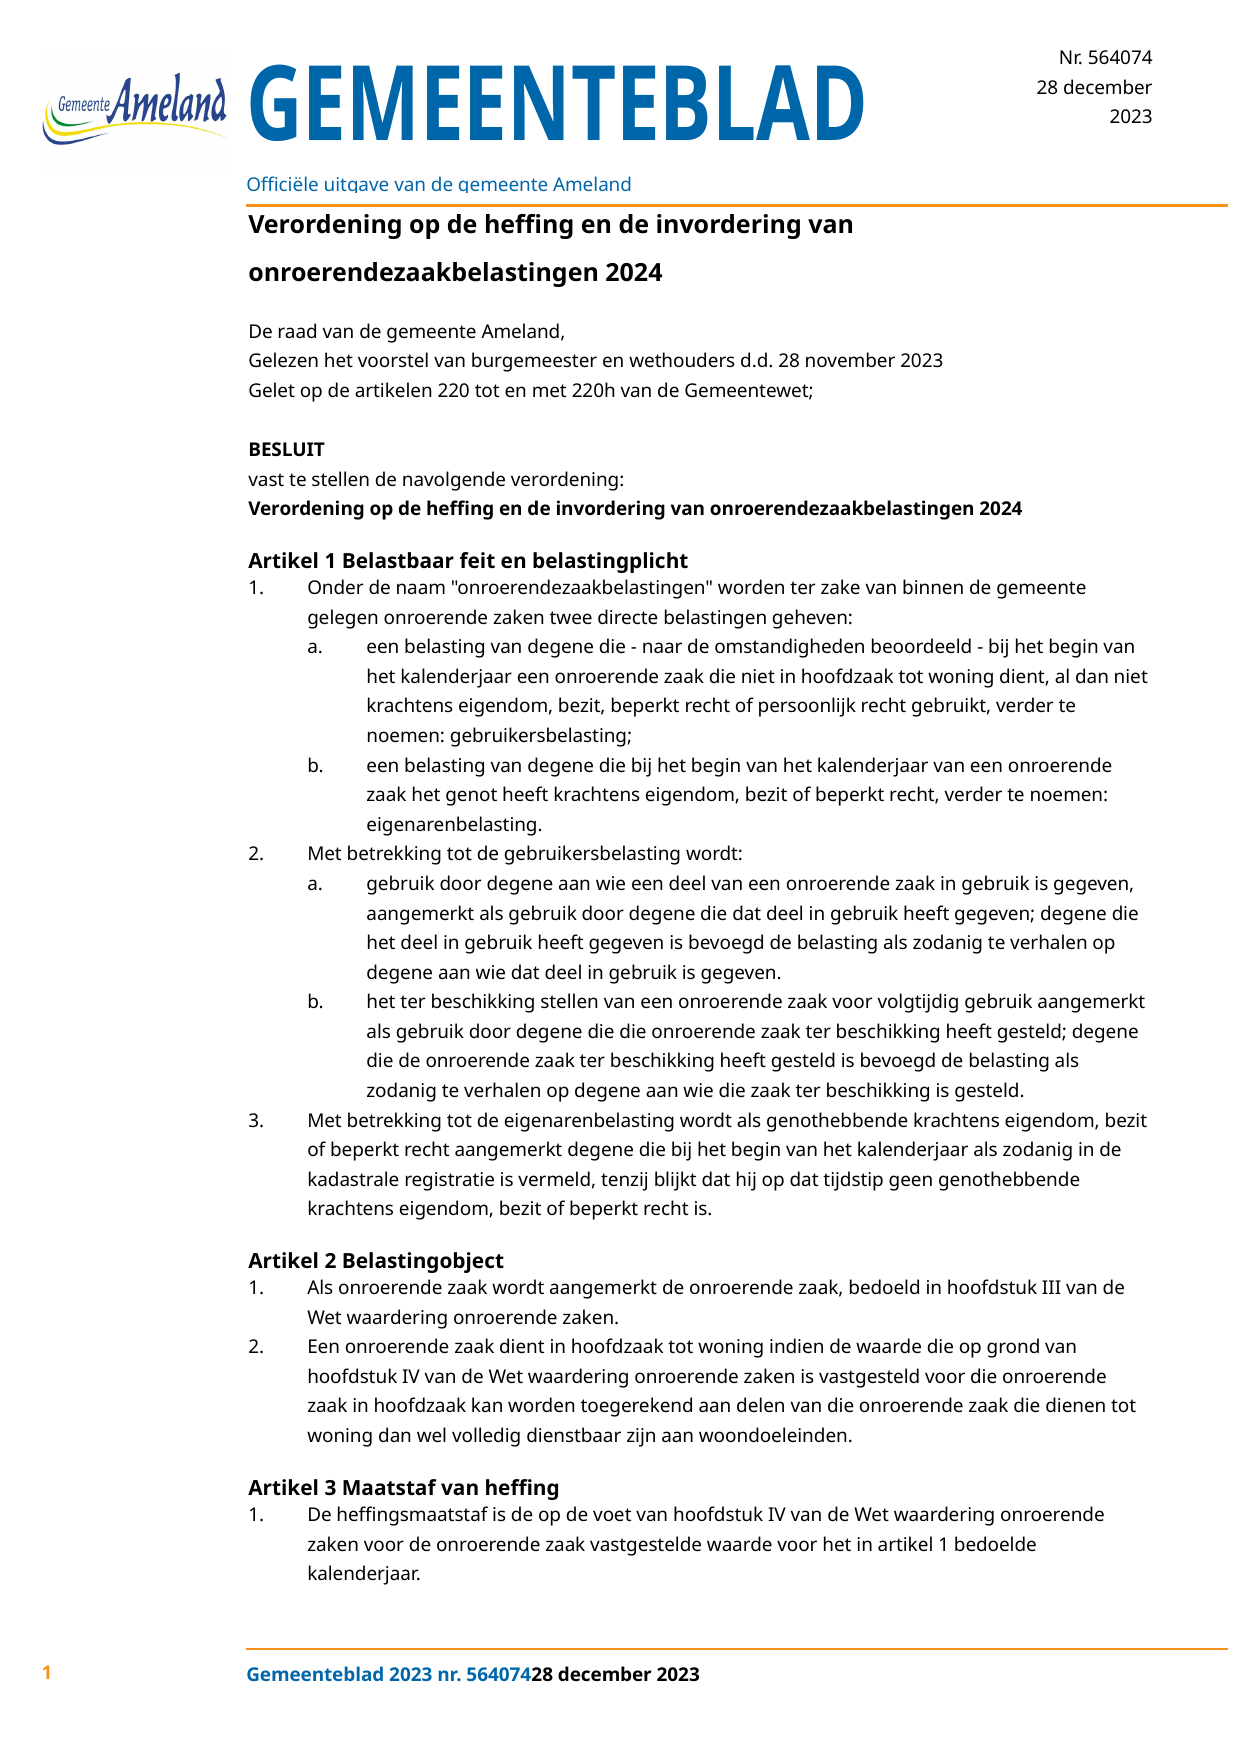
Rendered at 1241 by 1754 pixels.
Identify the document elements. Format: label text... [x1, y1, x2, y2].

list het ter beschikking stellen van een onroerende zaak voor volgtijdig gebruik aangemerkt als gebruik door degene die die onroerende zaak ter beschikking heeft gesteld; degene die de onroerende zaak ter beschikking heeft gesteld is bevoegd de belasting als zodanig te verhalen op degene aan wie die zaak ter beschikking is gesteld. [307, 988, 1152, 1103]
list Onder de naam "onroerendezaakbelastingen" worden ter zake van binnen de gemeente gelegen onroerende zaken twee directe belastingen geheven: [248, 574, 1152, 629]
list Als onroerende zaak wordt aangemerkt de onroerende zaak, bedoeld in hoofdstuk III van de Wet waardering onroerende zaken. [248, 1274, 1152, 1330]
list gebruik door degene aan wie een deel van een onroerende zaak in gebruik is gegeven, aangemerkt als gebruik door degene die dat deel in gebruik heeft gegeven; degene die het deel in gebruik heeft gegeven is bevoegd de belasting als zodanig te verhalen op degene aan wie dat deel in gebruik is gegeven. [307, 870, 1152, 984]
picture [41, 47, 231, 172]
text Verordening op de heffing en de invordering van onroerendezaakbelastingen 2024 [248, 207, 1152, 288]
list een belasting van degene die - naar de omstandigheden beoordeeld - bij het begin van het kalenderjaar een onroerende zaak die niet in hoofdzaak tot woning dient, al dan niet krachtens eigendom, bezit, beperkt recht of persoonlijk recht gebruikt, verder te noemen: gebruikersbelasting; [307, 633, 1152, 748]
text Artikel 1 Belastbaar feit en belastingplicht [248, 546, 1152, 574]
text Artikel 3 Maatstaf van heffing [248, 1473, 1152, 1501]
list Met betrekking tot de eigenarenbelasting wordt als genothebbende krachtens eigendom, bezit of beperkt recht aangemerkt degene die bij het begin van het kalenderjaar als zodanig in de kadastrale registratie is vermeld, tenzij blijkt dat hij op dat tijdstip geen genothebbende krachtens eigendom, bezit of beperkt recht is. [248, 1107, 1152, 1221]
text Gelet op de artikelen 220 tot en met 220h van de Gemeentewet; [248, 377, 1152, 403]
text Verordening op de heffing en de invordering van onroerendezaakbelastingen 2024 [248, 495, 1152, 521]
text Gelezen het voorstel van burgemeester en wethouders d.d. 28 november 2023 [248, 347, 1152, 373]
text Artikel 2 Belastingobject [248, 1246, 1152, 1274]
list De heffingsmaatstaf is de op de voet van hoofdstuk IV van de Wet waardering onroerende zaken voor de onroerende zaak vastgestelde waarde voor het in artikel 1 bedoelde kalenderjaar. [248, 1501, 1152, 1586]
text BESLUIT [248, 436, 1152, 462]
text vast te stellen de navolgende verordening: [248, 466, 1152, 492]
list een belasting van degene die bij het begin van het kalenderjaar van een onroerende zaak het genot heeft krachtens eigendom, bezit of beperkt recht, verder te noemen: eigenarenbelasting. [307, 752, 1152, 837]
list Met betrekking tot de gebruikersbelasting wordt: [248, 841, 1152, 866]
text De raad van de gemeente Ameland, [248, 318, 1152, 344]
list Een onroerende zaak dient in hoofdzaak tot woning indien de waarde die op grond van hoofdstuk IV van de Wet waardering onroerende zaken is vastgesteld voor die onroerende zaak in hoofdzaak kan worden toegerekend aan delen van die onroerende zaak die dienen tot woning dan wel volledig dienstbaar zijn aan woondoeleinden. [248, 1333, 1152, 1448]
